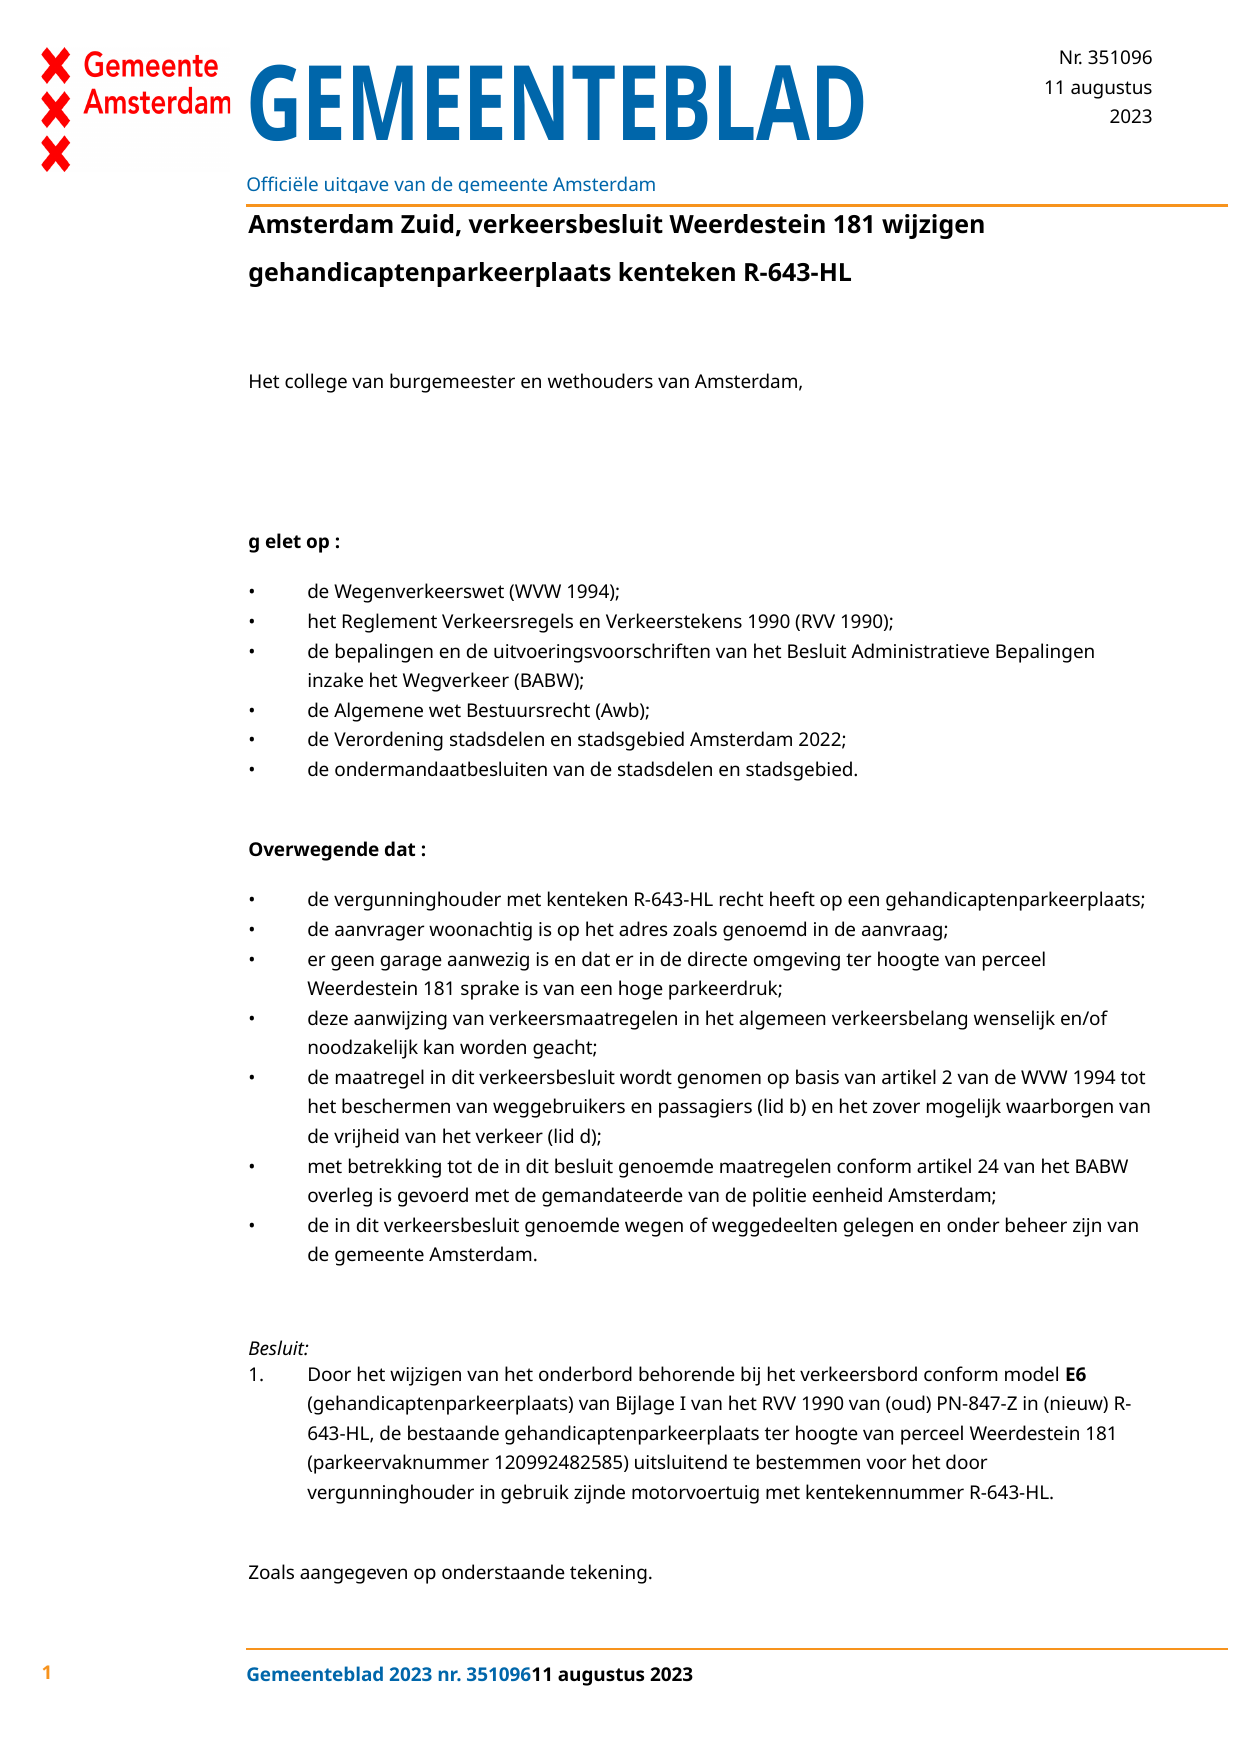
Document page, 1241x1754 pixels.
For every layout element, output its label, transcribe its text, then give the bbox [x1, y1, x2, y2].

text g elet op : [248, 528, 1152, 554]
list de bepalingen en de uitvoeringsvoorschriften van het Besluit Administratieve Bepalingen inzake het Wegverkeer (BABW); [248, 638, 1152, 693]
list er geen garage aanwezig is en dat er in de directe omgeving ter hoogte van perceel Weerdestein 181 sprake is van een hoge parkeerdruk; [248, 946, 1152, 1001]
list de ondermandaatbesluiten van de stadsdelen en stadsgebied. [248, 756, 1152, 782]
list de vergunninghouder met kenteken R-643-HL recht heeft op een gehandicaptenparkeerplaats; [248, 887, 1152, 912]
list de aanvrager woonachtig is op het adres zoals genoemd in de aanvraag; [248, 916, 1152, 942]
text Amsterdam Zuid, verkeersbesluit Weerdestein 181 wijzigen gehandicaptenparkeerplaats kenteken R-643-HL [248, 207, 1152, 288]
text Het college van burgemeester en wethouders van Amsterdam, [248, 368, 1152, 394]
list de maatregel in dit verkeersbesluit wordt genomen op basis van artikel 2 van de WVW 1994 tot het beschermen van weggebruikers en passagiers (lid b) en het zover mogelijk waarborgen van de vrijheid van het verkeer (lid d); [248, 1064, 1152, 1149]
list het Reglement Verkeersregels en Verkeerstekens 1990 (RVV 1990); [248, 608, 1152, 634]
list de in dit verkeersbesluit genoemde wegen of weggedeelten gelegen en onder beheer zijn van de gemeente Amsterdam. [248, 1212, 1152, 1267]
list de Algemene wet Bestuursrecht (Awb); [248, 697, 1152, 723]
picture [41, 47, 231, 172]
list met betrekking tot de in dit besluit genoemde maatregelen conform artikel 24 van het BABW overleg is gevoerd met de gemandateerde van de politie eenheid Amsterdam; [248, 1153, 1152, 1208]
list de Verordening stadsdelen en stadsgebied Amsterdam 2022; [248, 727, 1152, 752]
text Zoals aangegeven op onderstaande tekening. [248, 1559, 1152, 1585]
list de Wegenverkeerswet (WVW 1994); [248, 579, 1152, 604]
text Besluit: [248, 1335, 1152, 1361]
text Overwegende dat : [248, 836, 1152, 862]
list Door het wijzigen van het onderbord behorende bij het verkeersbord conform model E6 (gehandicaptenparkeerplaats) van Bijlage I van het RVV 1990 van (oud) PN-847-Z in (nieuw) R-643-HL, de bestaande gehandicaptenparkeerplaats ter hoogte van perceel Weerdestein 181 (parkeervaknummer 120992482585) uitsluitend te bestemmen voor het door vergunninghouder in gebruik zijnde motorvoertuig met kentekennummer R-643-HL. [248, 1361, 1152, 1505]
list deze aanwijzing van verkeersmaatregelen in het algemeen verkeersbelang wenselijk en/of noodzakelijk kan worden geacht; [248, 1005, 1152, 1060]
